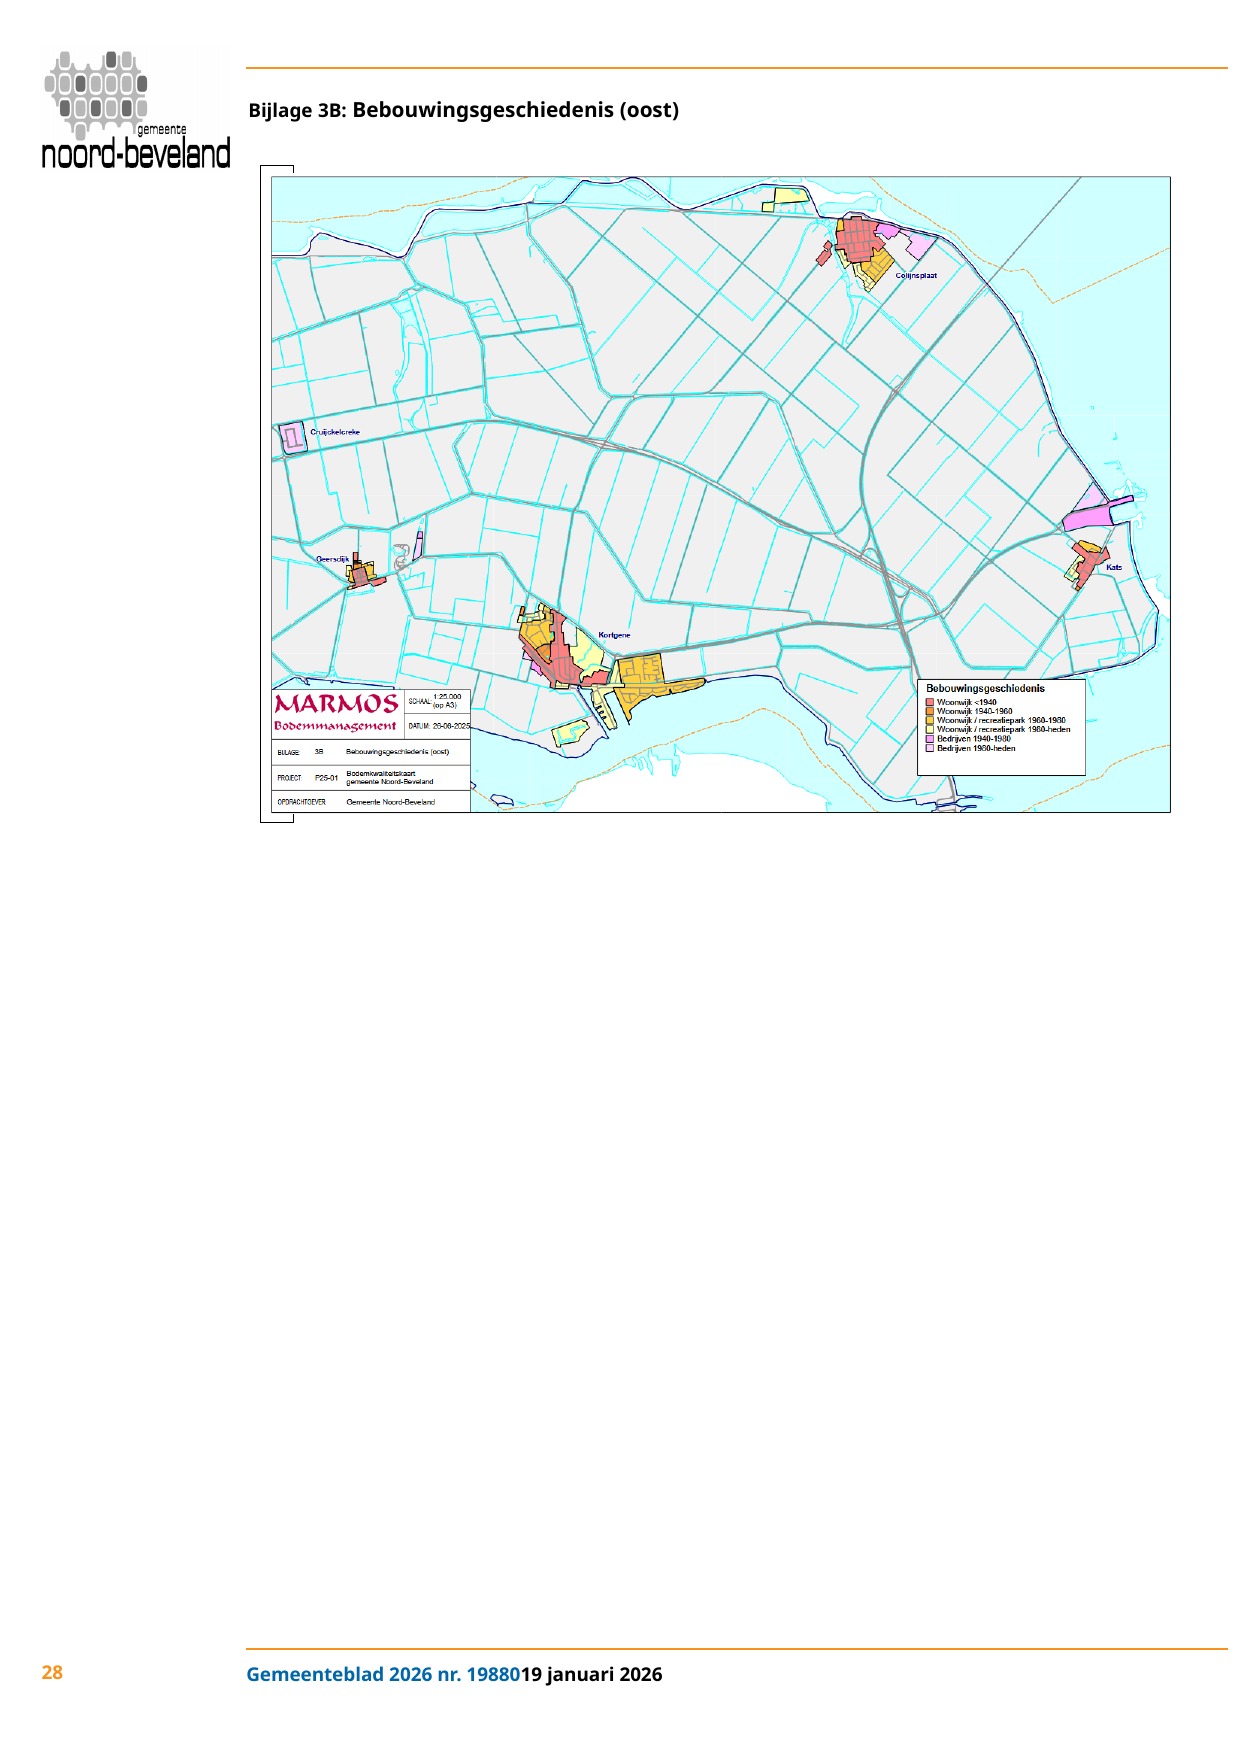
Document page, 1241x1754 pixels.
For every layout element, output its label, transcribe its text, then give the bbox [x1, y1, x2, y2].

picture [268, 173, 1173, 814]
text Bijlage 3B: Bebouwingsgeschiedenis (oost) [248, 95, 1152, 123]
picture [41, 47, 231, 172]
